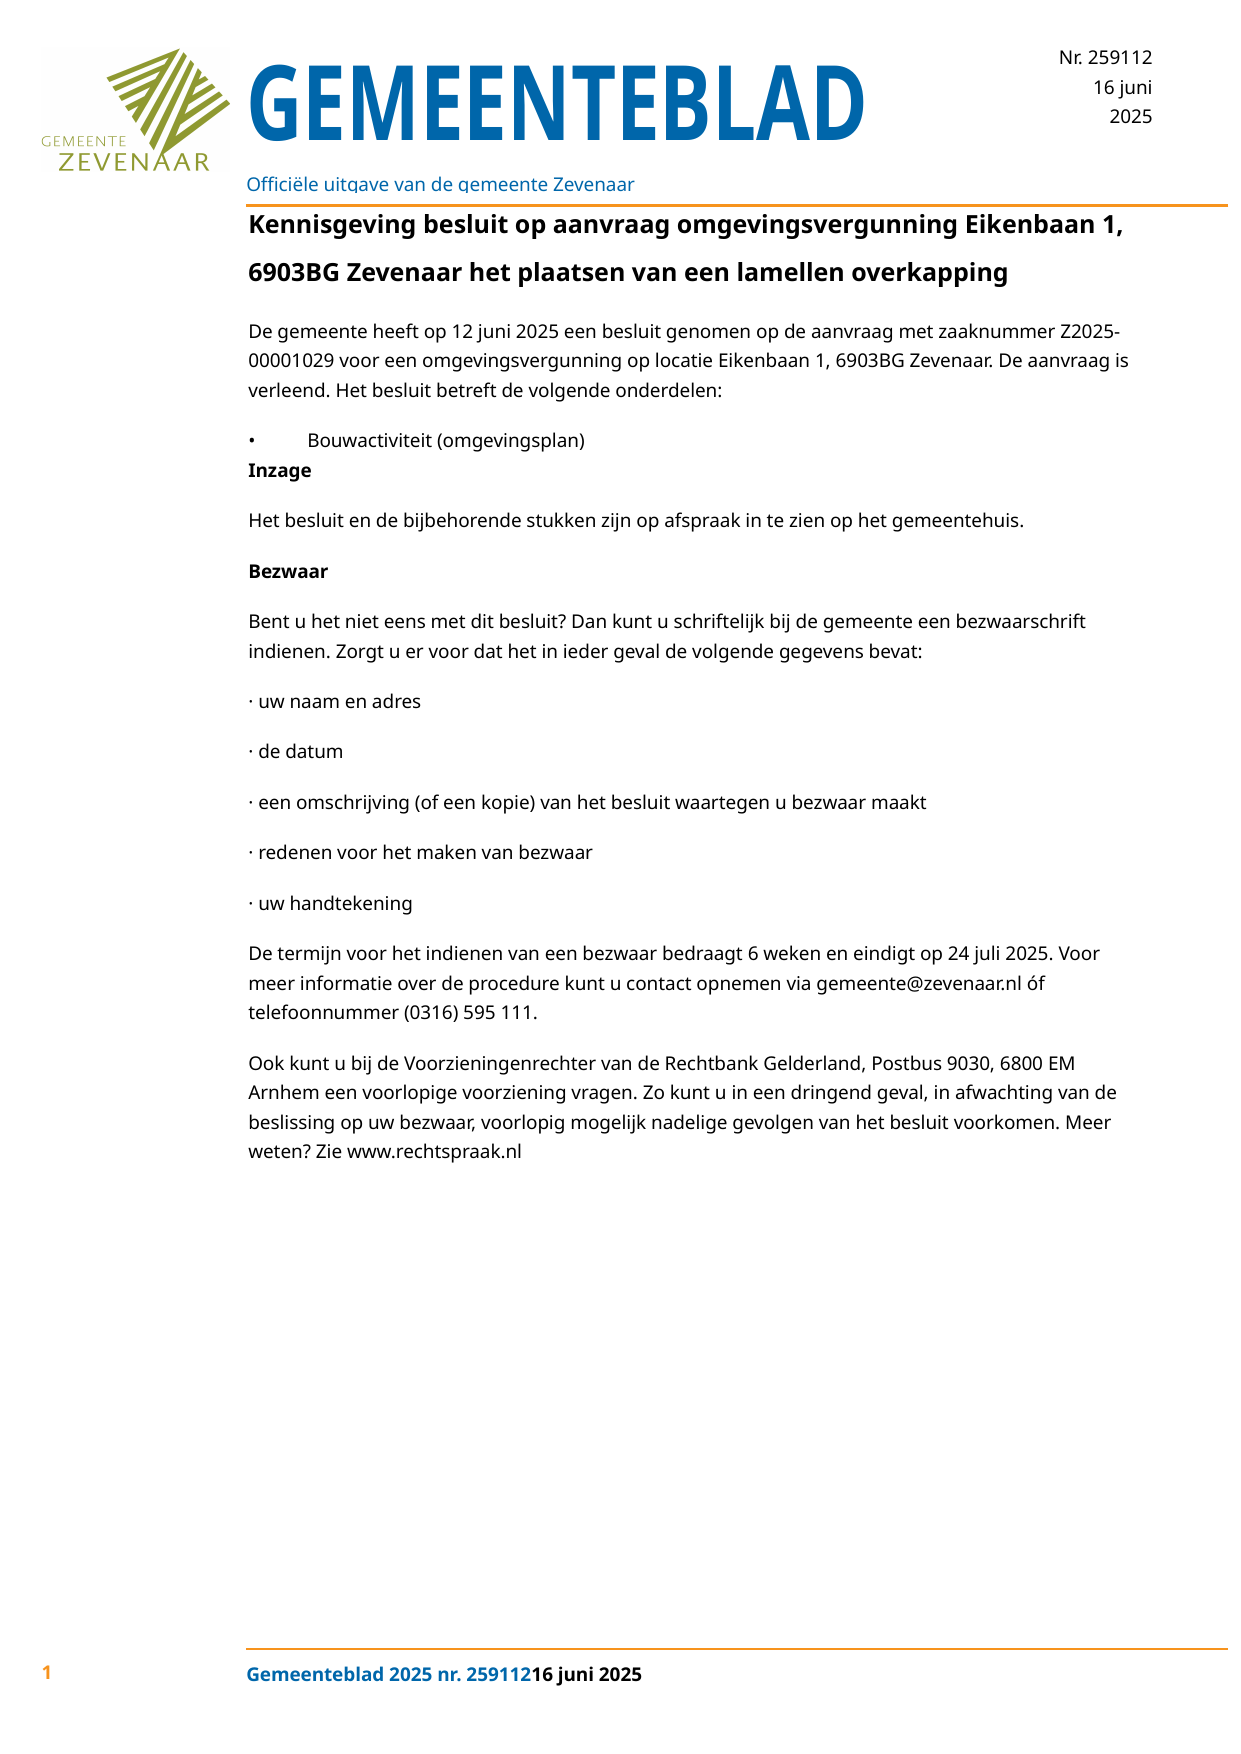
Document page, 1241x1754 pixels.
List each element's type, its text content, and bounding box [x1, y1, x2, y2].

text · uw naam en adres [248, 688, 1152, 714]
text De termijn voor het indienen van een bezwaar bedraagt 6 weken en eindigt op 24 juli 2025. Voor meer informatie over de procedure kunt u contact opnemen via gemeente@zevenaar.nl óf telefoonnummer (0316) 595 111. [248, 940, 1152, 1025]
text Het besluit en de bijbehorende stukken zijn op afspraak in te zien op het gemeentehuis. [248, 507, 1152, 533]
text Bezwaar [248, 558, 1152, 584]
list Bouwactiviteit (omgevingsplan) [248, 427, 1152, 453]
text · redenen voor het maken van bezwaar [248, 839, 1152, 865]
text · uw handtekening [248, 890, 1152, 916]
text Bent u het niet eens met dit besluit? Dan kunt u schriftelijk bij de gemeente een bezwaarschrift indienen. Zorgt u er voor dat het in ieder geval de volgende gegevens bevat: [248, 608, 1152, 664]
text Ook kunt u bij de Voorzieningenrechter van de Rechtbank Gelderland, Postbus 9030, 6800 EM Arnhem een voorlopige voorziening vragen. Zo kunt u in een dringend geval, in afwachting van de beslissing op uw bezwaar, voorlopig mogelijk nadelige gevolgen van het besluit voorkomen. Meer weten? Zie www.rechtspraak.nl [248, 1050, 1152, 1164]
text De gemeente heeft op 12 juni 2025 een besluit genomen op de aanvraag met zaaknummer Z2025-00001029 voor een omgevingsvergunning op locatie Eikenbaan 1, 6903BG Zevenaar. De aanvraag is verleend. Het besluit betreft de volgende onderdelen: [248, 318, 1152, 403]
text Kennisgeving besluit op aanvraag omgevingsvergunning Eikenbaan 1, 6903BG Zevenaar het plaatsen van een lamellen overkapping [248, 207, 1152, 288]
text · de datum [248, 739, 1152, 764]
picture [41, 47, 231, 172]
text · een omschrijving (of een kopie) van het besluit waartegen u bezwaar maakt [248, 789, 1152, 815]
text Inzage [248, 457, 1152, 483]
